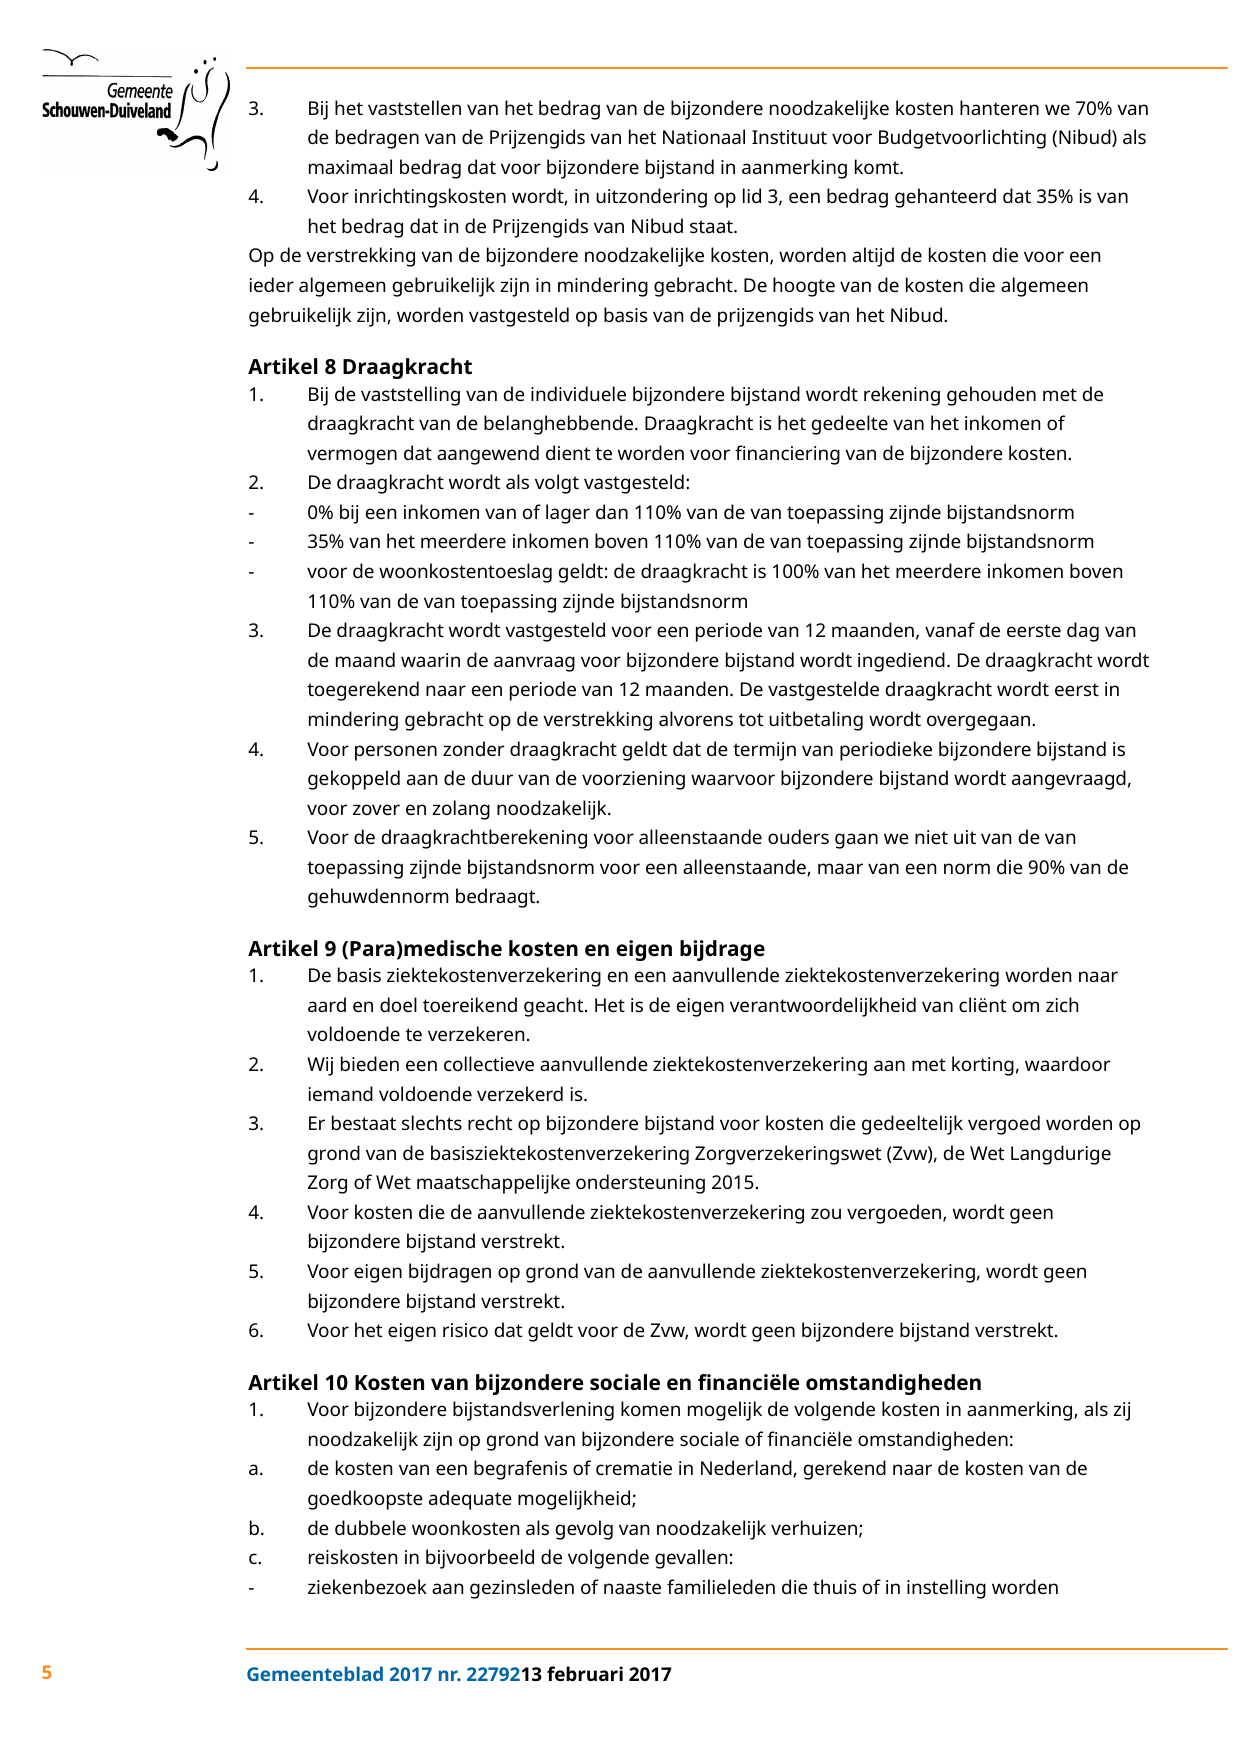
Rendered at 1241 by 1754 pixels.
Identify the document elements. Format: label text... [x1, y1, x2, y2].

text Artikel 9 (Para)medische kosten en eigen bijdrage [248, 934, 1152, 962]
list Voor het eigen risico dat geldt voor de Zvw, wordt geen bijzondere bijstand verstrekt. [248, 1317, 1152, 1343]
list Wij bieden een collectieve aanvullende ziektekostenverzekering aan met korting, waardoor iemand voldoende verzekerd is. [248, 1051, 1152, 1107]
list 35% van het meerdere inkomen boven 110% van de van toepassing zijnde bijstandsnorm [248, 529, 1152, 554]
text Artikel 10 Kosten van bijzondere sociale en financiële omstandigheden [248, 1368, 1152, 1396]
list Voor bijzondere bijstandsverlening komen mogelijk de volgende kosten in aanmerking, als zij noodzakelijk zijn op grond van bijzondere sociale of financiële omstandigheden: [248, 1396, 1152, 1452]
list Voor eigen bijdragen op grond van de aanvullende ziektekostenverzekering, wordt geen bijzondere bijstand verstrekt. [248, 1258, 1152, 1314]
list Voor de draagkrachtberekening voor alleenstaande ouders gaan we niet uit van de van toepassing zijnde bijstandsnorm voor een alleenstaande, maar van een norm die 90% van de gehuwdennorm bedraagt. [248, 824, 1152, 909]
list Voor kosten die de aanvullende ziektekostenverzekering zou vergoeden, wordt geen bijzondere bijstand verstrekt. [248, 1199, 1152, 1254]
text Op de verstrekking van de bijzondere noodzakelijke kosten, worden altijd de kosten die voor een ieder algemeen gebruikelijk zijn in mindering gebracht. De hoogte van de kosten die algemeen gebruikelijk zijn, worden vastgesteld op basis van de prijzengids van het Nibud. [248, 243, 1152, 328]
list De draagkracht wordt vastgesteld voor een periode van 12 maanden, vanaf de eerste dag van de maand waarin de aanvraag voor bijzondere bijstand wordt ingediend. De draagkracht wordt toegerekend naar een periode van 12 maanden. De vastgestelde draagkracht wordt eerst in mindering gebracht op de verstrekking alvorens tot uitbetaling wordt overgegaan. [248, 617, 1152, 732]
list De basis ziektekostenverzekering en een aanvullende ziektekostenverzekering worden naar aard en doel toereikend geacht. Het is de eigen verantwoordelijkheid van cliënt om zich voldoende te verzekeren. [248, 962, 1152, 1047]
list de dubbele woonkosten als gevolg van noodzakelijk verhuizen; [248, 1515, 1152, 1540]
list reiskosten in bijvoorbeeld de volgende gevallen: [248, 1544, 1152, 1570]
list de kosten van een begrafenis of crematie in Nederland, gerekend naar de kosten van de goedkoopste adequate mogelijkheid; [248, 1456, 1152, 1511]
list Bij de vaststelling van de individuele bijzondere bijstand wordt rekening gehouden met de draagkracht van de belanghebbende. Draagkracht is het gedeelte van het inkomen of vermogen dat aangewend dient te worden voor financiering van de bijzondere kosten. [248, 381, 1152, 466]
picture [41, 47, 231, 172]
text Artikel 8 Draagkracht [248, 352, 1152, 381]
list Bij het vaststellen van het bedrag van de bijzondere noodzakelijke kosten hanteren we 70% van de bedragen van de Prijzengids van het Nationaal Instituut voor Budgetvoorlichting (Nibud) als maximaal bedrag dat voor bijzondere bijstand in aanmerking komt. [248, 95, 1152, 180]
list voor de woonkostentoeslag geldt: de draagkracht is 100% van het meerdere inkomen boven 110% van de van toepassing zijnde bijstandsnorm [248, 558, 1152, 613]
list Er bestaat slechts recht op bijzondere bijstand voor kosten die gedeeltelijk vergoed worden op grond van de basisziektekostenverzekering Zorgverzekeringswet (Zvw), de Wet Langdurige Zorg of Wet maatschappelijke ondersteuning 2015. [248, 1110, 1152, 1195]
list ziekenbezoek aan gezinsleden of naaste familieleden die thuis of in instelling worden [248, 1574, 1152, 1599]
list 0% bij een inkomen van of lager dan 110% van de van toepassing zijnde bijstandsnorm [248, 499, 1152, 525]
list Voor personen zonder draagkracht geldt dat de termijn van periodieke bijzondere bijstand is gekoppeld aan de duur van de voorziening waarvoor bijzondere bijstand wordt aangevraagd, voor zover en zolang noodzakelijk. [248, 736, 1152, 821]
list De draagkracht wordt als volgt vastgesteld: [248, 469, 1152, 495]
list Voor inrichtingskosten wordt, in uitzondering op lid 3, een bedrag gehanteerd dat 35% is van het bedrag dat in de Prijzengids van Nibud staat. [248, 183, 1152, 239]
